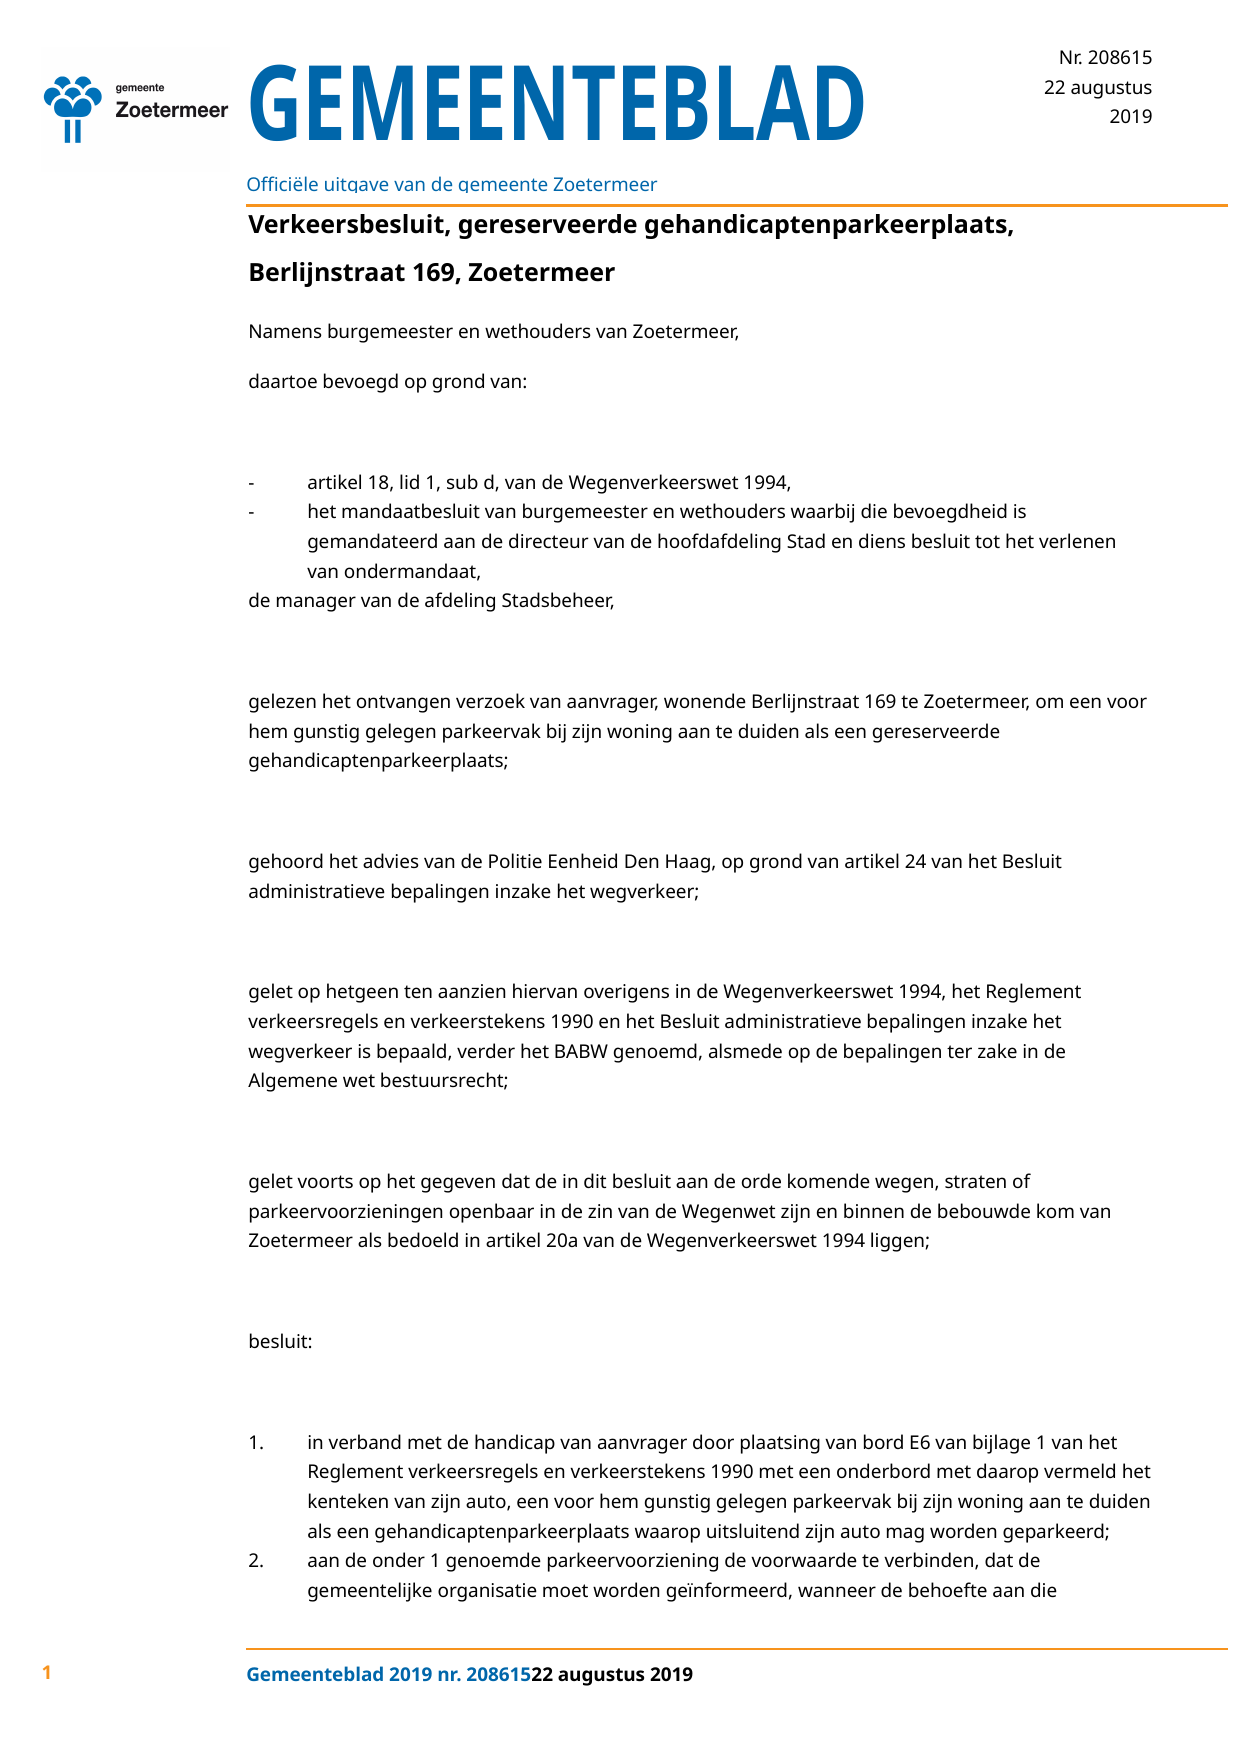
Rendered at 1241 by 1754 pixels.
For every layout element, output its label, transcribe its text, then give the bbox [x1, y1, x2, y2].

text besluit: [248, 1328, 1152, 1354]
picture [41, 47, 231, 172]
list artikel 18, lid 1, sub d, van de Wegenverkeerswet 1994, [248, 469, 1152, 495]
text gelezen het ontvangen verzoek van aanvrager, wonende Berlijnstraat 169 te Zoetermeer, om een voor hem gunstig gelegen parkeervak bij zijn woning aan te duiden als een gereserveerde gehandicaptenparkeerplaats; [248, 688, 1152, 773]
text daartoe bevoegd op grond van: [248, 368, 1152, 394]
text gelet voorts op het gegeven dat de in dit besluit aan de orde komende wegen, straten of parkeervoorzieningen openbaar in de zin van de Wegenwet zijn en binnen de bebouwde kom van Zoetermeer als bedoeld in artikel 20a van de Wegenverkeerswet 1994 liggen; [248, 1168, 1152, 1253]
text gelet op hetgeen ten aanzien hiervan overigens in de Wegenverkeerswet 1994, het Reglement verkeersregels en verkeerstekens 1990 en het Besluit administratieve bepalingen inzake het wegverkeer is bepaald, verder het BABW genoemd, alsmede op de bepalingen ter zake in de Algemene wet bestuursrecht; [248, 979, 1152, 1093]
text Verkeersbesluit, gereserveerde gehandicaptenparkeerplaats, Berlijnstraat 169, Zoetermeer [248, 207, 1152, 288]
list aan de onder 1 genoemde parkeervoorziening de voorwaarde te verbinden, dat de gemeentelijke organisatie moet worden geïnformeerd, wanneer de behoefte aan die [248, 1547, 1152, 1603]
text gehoord het advies van de Politie Eenheid Den Haag, op grond van artikel 24 van het Besluit administratieve bepalingen inzake het wegverkeer; [248, 848, 1152, 904]
list het mandaatbesluit van burgemeester en wethouders waarbij die bevoegdheid is gemandateerd aan de directeur van de hoofdafdeling Stad en diens besluit tot het verlenen van ondermandaat, [248, 499, 1152, 584]
list in verband met de handicap van aanvrager door plaatsing van bord E6 van bijlage 1 van het Reglement verkeersregels en verkeerstekens 1990 met een onderbord met daarop vermeld het kenteken van zijn auto, een voor hem gunstig gelegen parkeervak bij zijn woning aan te duiden als een gehandicaptenparkeerplaats waarop uitsluitend zijn auto mag worden geparkeerd; [248, 1429, 1152, 1544]
text de manager van de afdeling Stadsbeheer, [248, 587, 1152, 613]
text Namens burgemeester en wethouders van Zoetermeer, [248, 318, 1152, 344]
